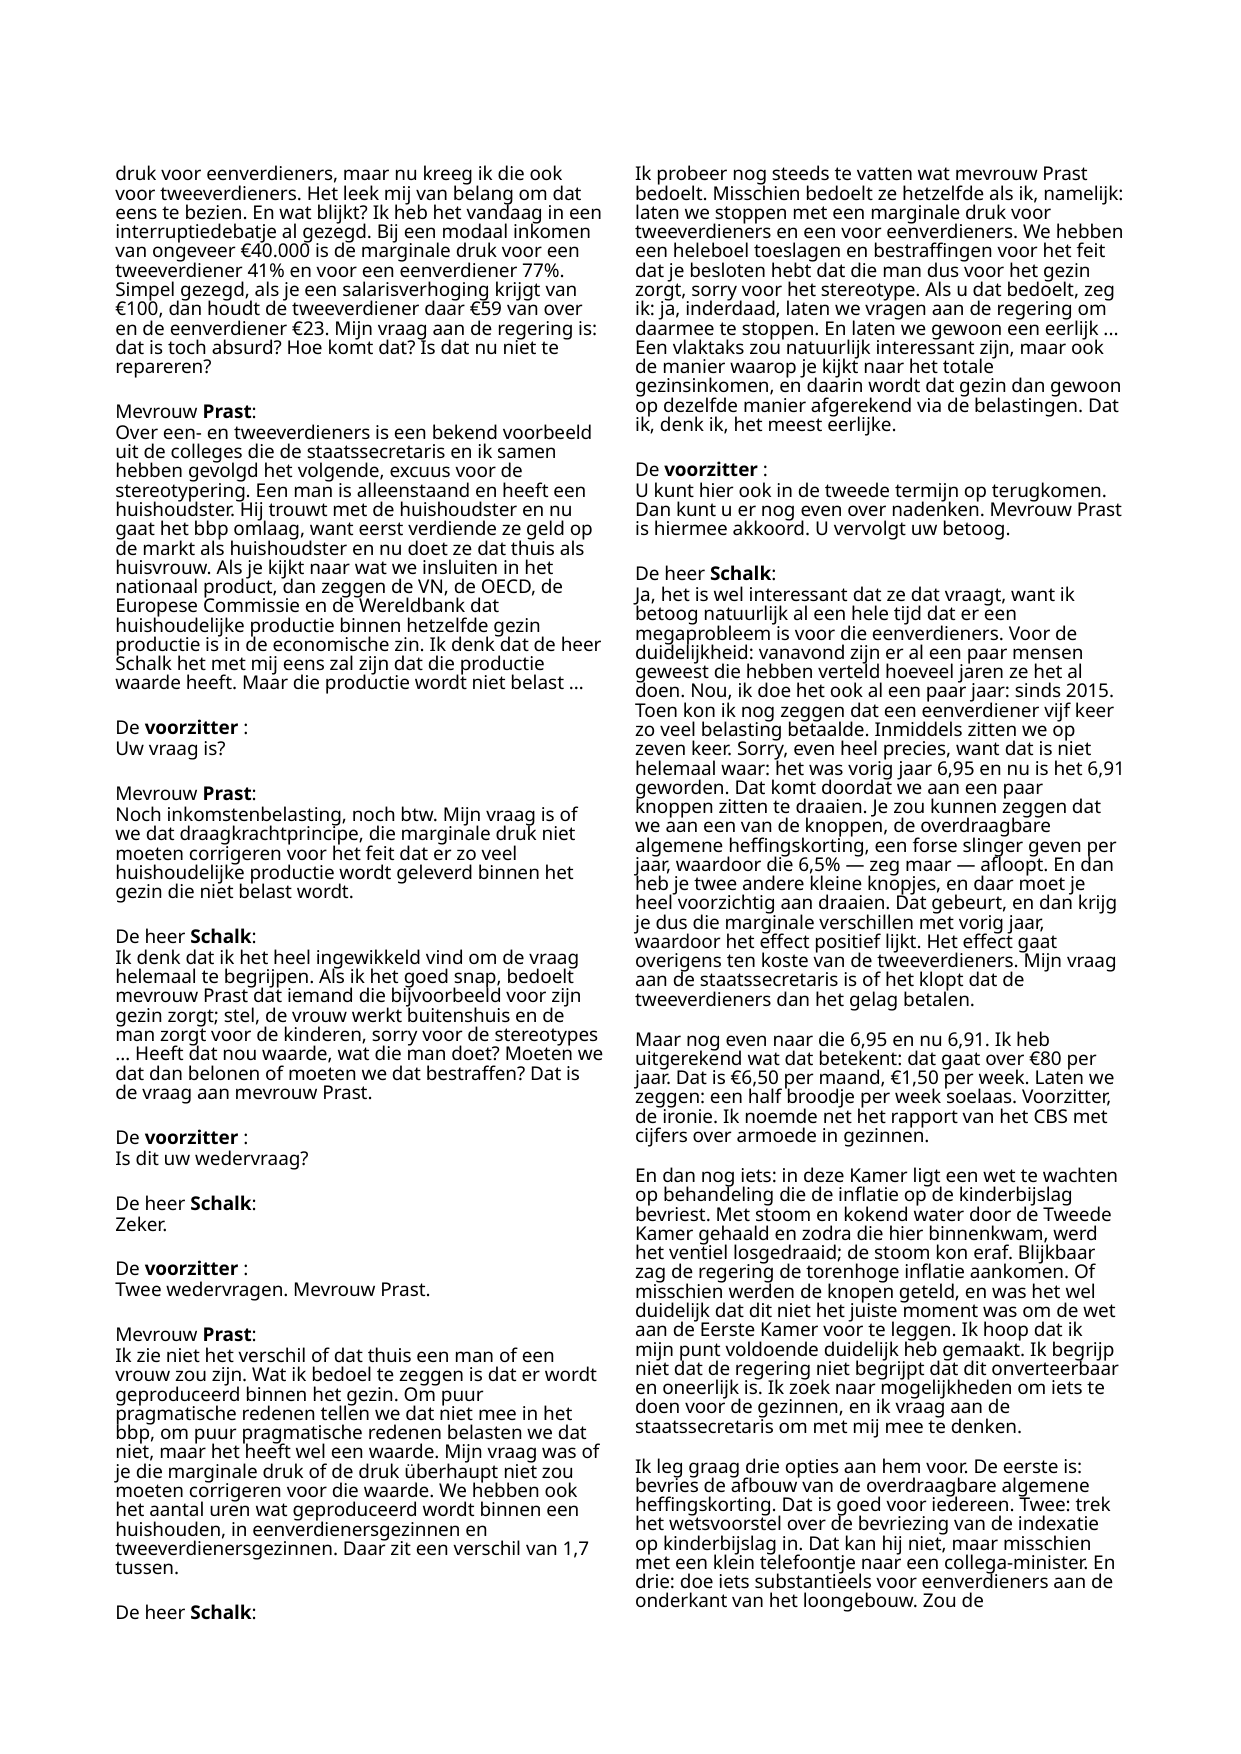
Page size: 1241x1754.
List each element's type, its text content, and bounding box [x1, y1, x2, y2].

text Over een- en tweeverdieners is een bekend voorbeeld uit de colleges die de staatssecretaris en ik samen hebben gevolgd het volgende, excuus voor de stereotypering. Een man is alleenstaand en heeft een huishoudster. Hij trouwt met de huishoudster en nu gaat het bbp omlaag, want eerst verdiende ze geld op de markt als huishoudster en nu doet ze dat thuis als huisvrouw. Als je kijkt naar wat we insluiten in het nationaal product, dan zeggen de VN, de OECD, de Europese Commissie en de Wereldbank dat huishoudelijke productie binnen hetzelfde gezin productie is in de economische zin. Ik denk dat de heer Schalk het met mij eens zal zijn dat die productie waarde heeft. Maar die productie wordt niet belast … [115, 424, 605, 694]
text Twee wedervragen. Mevrouw Prast. [115, 1281, 605, 1301]
text Uw vraag is? [115, 740, 605, 759]
text De voorzitter : [635, 456, 1125, 482]
text Mevrouw Prast: [115, 780, 605, 806]
text De voorzitter : [115, 714, 605, 740]
text Ik probeer nog steeds te vatten wat mevrouw Prast bedoelt. Misschien bedoelt ze hetzelfde als ik, namelijk: laten we stoppen met een marginale druk voor tweeverdieners en een voor eenverdieners. We hebben een heleboel toeslagen en bestraffingen voor het feit dat je besloten hebt dat die man dus voor het gezin zorgt, sorry voor het stereotype. Als u dat bedoelt, zeg ik: ja, inderdaad, laten we vragen aan de regering om daarmee te stoppen. En laten we gewoon een eerlijk ... Een vlaktaks zou natuurlijk interessant zijn, maar ook de manier waarop je kijkt naar het totale gezinsinkomen, en daarin wordt dat gezin dan gewoon op dezelfde manier afgerekend via de belastingen. Dat ik, denk ik, het meest eerlijke. [635, 165, 1125, 435]
text De heer Schalk: [115, 923, 605, 949]
text Ik denk dat ik het heel ingewikkeld vind om de vraag helemaal te begrijpen. Als ik het goed snap, bedoelt mevrouw Prast dat iemand die bijvoorbeeld voor zijn gezin zorgt; stel, de vrouw werkt buitenshuis en de man zorgt voor de kinderen, sorry voor de stereotypes … Heeft dat nou waarde, wat die man doet? Moeten we dat dan belonen of moeten we dat bestraffen? Dat is de vraag aan mevrouw Prast. [115, 949, 605, 1103]
text De voorzitter : [115, 1124, 605, 1150]
text De heer Schalk: [115, 1599, 605, 1625]
text Ik zie niet het verschil of dat thuis een man of een vrouw zou zijn. Wat ik bedoel te zeggen is dat er wordt geproduceerd binnen het gezin. Om puur pragmatische redenen tellen we dat niet mee in het bbp, om puur pragmatische redenen belasten we dat niet, maar het heeft wel een waarde. Mijn vraag was of je die marginale druk of de druk überhaupt niet zou moeten corrigeren voor die waarde. We hebben ook het aantal uren wat geproduceerd wordt binnen een huishouden, in eenverdienersgezinnen en tweeverdienersgezinnen. Daar zit een verschil van 1,7 tussen. [115, 1347, 605, 1578]
text De heer Schalk: [635, 560, 1125, 586]
text Zeker. [115, 1216, 605, 1235]
text Ik leg graag drie opties aan hem voor. De eerste is: bevries de afbouw van de overdraagbare algemene heffingskorting. Dat is goed voor iedereen. Twee: trek het wetsvoorstel over de bevriezing van de indexatie op kinderbijslag in. Dat kan hij niet, maar misschien met een klein telefoontje naar een collega-minister. En drie: doe iets substantieels voor eenverdieners aan de onderkant van het loongebouw. Zou de [635, 1458, 1125, 1612]
text Noch inkomstenbelasting, noch btw. Mijn vraag is of we dat draagkrachtprincipe, die marginale druk niet moeten corrigeren voor het feit dat er zo veel huishoudelijke productie wordt geleverd binnen het gezin die niet belast wordt. [115, 806, 605, 902]
text Is dit uw wedervraag? [115, 1150, 605, 1169]
text U kunt hier ook in de tweede termijn op terugkomen. Dan kunt u er nog even over nadenken. Mevrouw Prast is hiermee akkoord. U vervolgt uw betoog. [635, 482, 1125, 539]
text Ja, het is wel interessant dat ze dat vraagt, want ik betoog natuurlijk al een hele tijd dat er een megaprobleem is voor die eenverdieners. Voor de duidelijkheid: vanavond zijn er al een paar mensen geweest die hebben verteld hoeveel jaren ze het al doen. Nou, ik doe het ook al een paar jaar: sinds 2015. Toen kon ik nog zeggen dat een eenverdiener vijf keer zo veel belasting betaalde. Inmiddels zitten we op zeven keer. Sorry, even heel precies, want dat is niet helemaal waar: het was vorig jaar 6,95 en nu is het 6,91 geworden. Dat komt doordat we aan een paar knoppen zitten te draaien. Je zou kunnen zeggen dat we aan een van de knoppen, de overdraagbare algemene heffingskorting, een forse slinger geven per jaar, waardoor die 6,5% — zeg maar — afloopt. En dan heb je twee andere kleine knopjes, en daar moet je heel voorzichtig aan draaien. Dat gebeurt, en dan krijg je dus die marginale verschillen met vorig jaar, waardoor het effect positief lijkt. Het effect gaat overigens ten koste van de tweeverdieners. Mijn vraag aan de staatssecretaris is of het klopt dat de tweeverdieners dan het gelag betalen. [635, 586, 1125, 1010]
text En dan nog iets: in deze Kamer ligt een wet te wachten op behandeling die de inflatie op de kinderbijslag bevriest. Met stoom en kokend water door de Tweede Kamer gehaald en zodra die hier binnenkwam, werd het ventiel losgedraaid; de stoom kon eraf. Blijkbaar zag de regering de torenhoge inflatie aankomen. Of misschien werden de knopen geteld, en was het wel duidelijk dat dit niet het juiste moment was om de wet aan de Eerste Kamer voor te leggen. Ik hoop dat ik mijn punt voldoende duidelijk heb gemaakt. Ik begrijp niet dat de regering niet begrijpt dat dit onverteerbaar en oneerlijk is. Ik zoek naar mogelijkheden om iets te doen voor de gezinnen, en ik vraag aan de staatssecretaris om met mij mee te denken. [635, 1167, 1125, 1437]
text Mevrouw Prast: [115, 398, 605, 424]
text De heer Schalk: [115, 1190, 605, 1216]
text Mevrouw Prast: [115, 1321, 605, 1347]
text druk voor eenverdieners, maar nu kreeg ik die ook voor tweeverdieners. Het leek mij van belang om dat eens te bezien. En wat blijkt? Ik heb het vandaag in een interruptiedebatje al gezegd. Bij een modaal inkomen van ongeveer €40.000 is de marginale druk voor een tweeverdiener 41% en voor een eenverdiener 77%. Simpel gezegd, als je een salarisverhoging krijgt van €100, dan houdt de tweeverdiener daar €59 van over en de eenverdiener €23. Mijn vraag aan de regering is: dat is toch absurd? Hoe komt dat? Is dat nu niet te repareren? [115, 165, 605, 377]
text De voorzitter : [115, 1256, 605, 1281]
text Maar nog even naar die 6,95 en nu 6,91. Ik heb uitgerekend wat dat betekent: dat gaat over €80 per jaar. Dat is €6,50 per maand, €1,50 per week. Laten we zeggen: een half broodje per week soelaas. Voorzitter, de ironie. Ik noemde net het rapport van het CBS met cijfers over armoede in gezinnen. [635, 1031, 1125, 1146]
